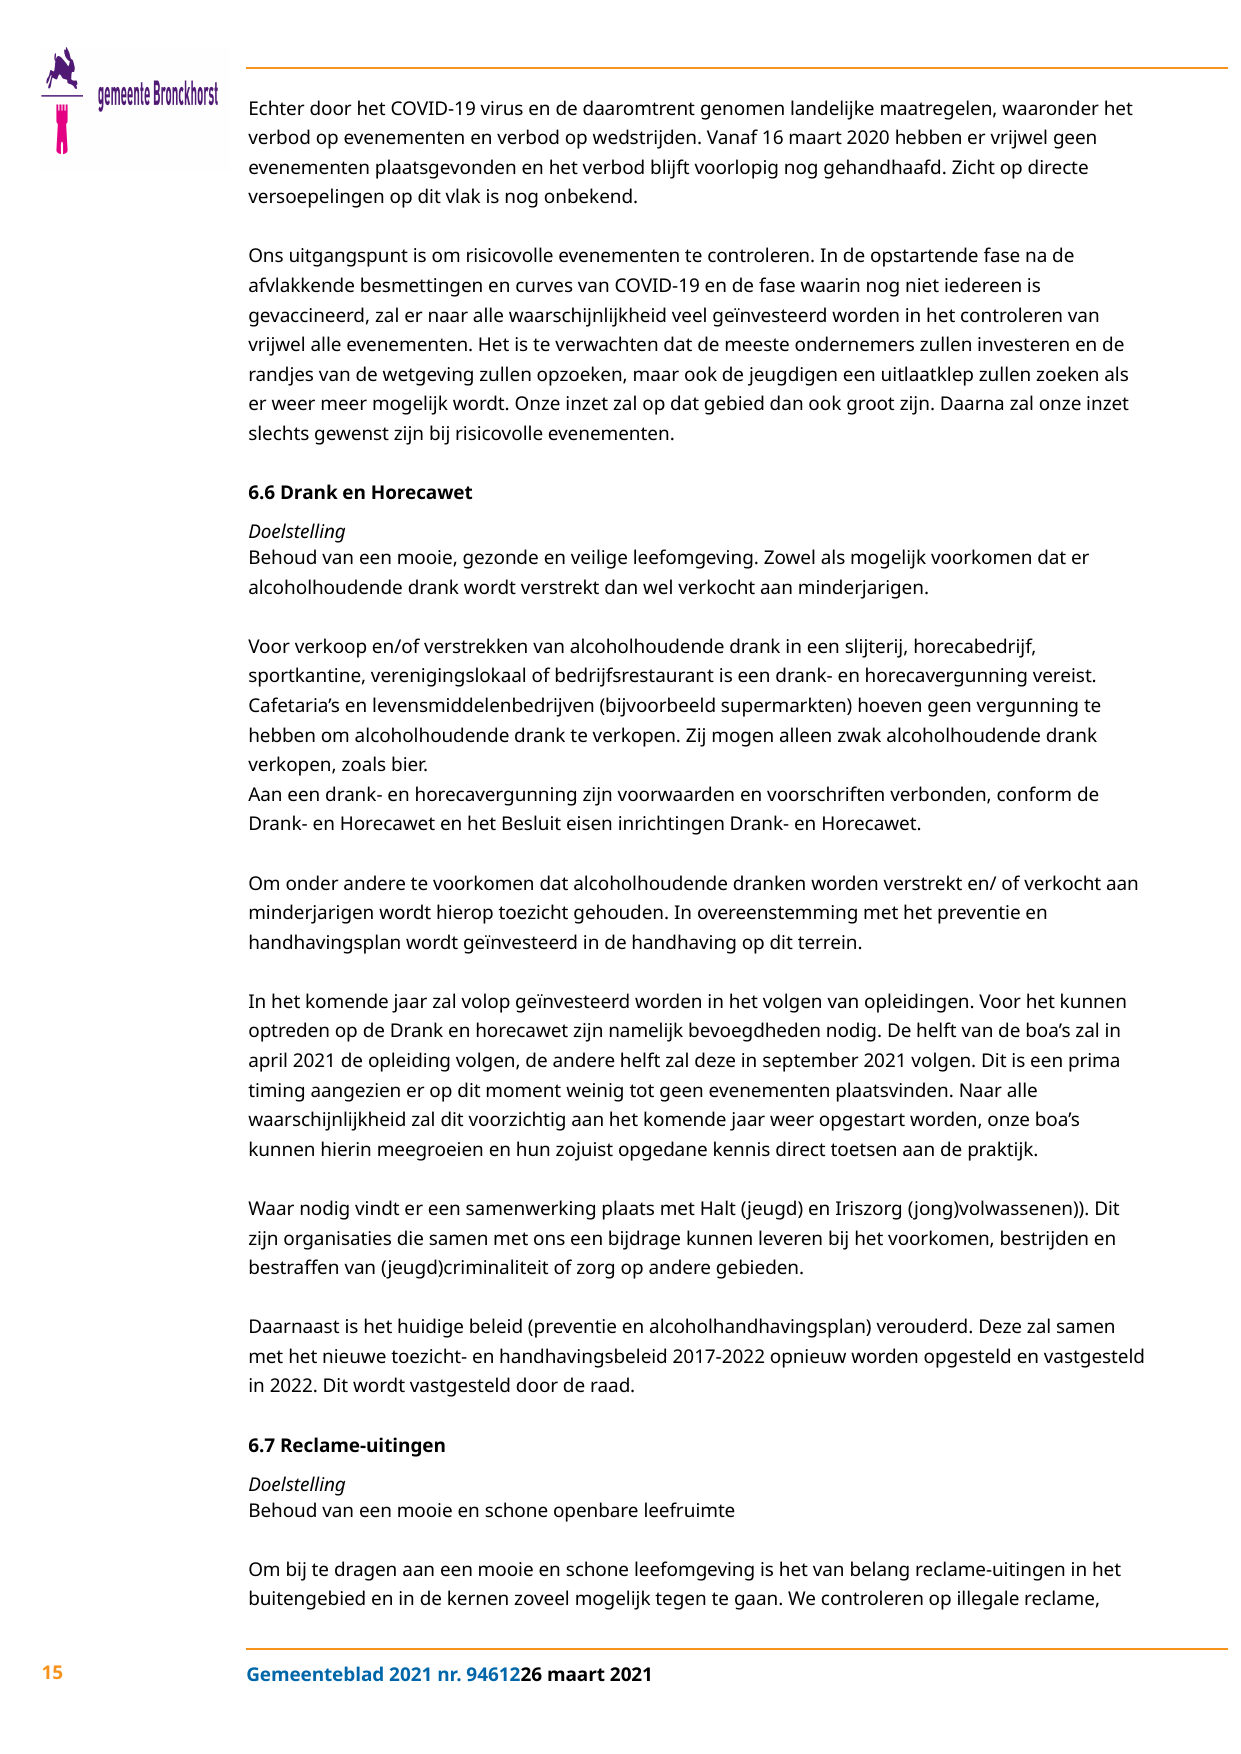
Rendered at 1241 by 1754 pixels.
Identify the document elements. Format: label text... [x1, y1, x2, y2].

text Behoud van een mooie, gezonde en veilige leefomgeving. Zowel als mogelijk voorkomen dat er alcoholhoudende drank wordt verstrekt dan wel verkocht aan minderjarigen. [248, 544, 1152, 600]
text Aan een drank- en horecavergunning zijn voorwaarden en voorschriften verbonden, conform de Drank- en Horecawet en het Besluit eisen inrichtingen Drank- en Horecawet. [248, 781, 1152, 836]
picture [41, 47, 231, 172]
text Ons uitgangspunt is om risicovolle evenementen te controleren. In de opstartende fase na de afvlakkende besmettingen en curves van COVID-19 en de fase waarin nog niet iedereen is gevaccineerd, zal er naar alle waarschijnlijkheid veel geïnvesteerd worden in het controleren van vrijwel alle evenementen. Het is te verwachten dat de meeste ondernemers zullen investeren en de randjes van de wetgeving zullen opzoeken, maar ook de jeugdigen een uitlaatklep zullen zoeken als er weer meer mogelijk wordt. Onze inzet zal op dat gebied dan ook groot zijn. Daarna zal onze inzet slechts gewenst zijn bij risicovolle evenementen. [248, 243, 1152, 446]
text 6.7 Reclame-uitingen [248, 1432, 1152, 1458]
text Behoud van een mooie en schone openbare leefruimte [248, 1497, 1152, 1523]
text Doelstelling [248, 519, 1152, 544]
text Echter door het COVID-19 virus en de daaromtrent genomen landelijke maatregelen, waaronder het verbod op evenementen en verbod op wedstrijden. Vanaf 16 maart 2020 hebben er vrijwel geen evenementen plaatsgevonden en het verbod blijft voorlopig nog gehandhaafd. Zicht op directe versoepelingen op dit vlak is nog onbekend. [248, 95, 1152, 209]
text Daarnaast is het huidige beleid (preventie en alcoholhandhavingsplan) verouderd. Deze zal samen met het nieuwe toezicht- en handhavingsbeleid 2017-2022 opnieuw worden opgesteld en vastgesteld in 2022. Dit wordt vastgesteld door de raad. [248, 1313, 1152, 1398]
text Waar nodig vindt er een samenwerking plaats met Halt (jeugd) en Iriszorg (jong)volwassenen)). Dit zijn organisaties die samen met ons een bijdrage kunnen leveren bij het voorkomen, bestrijden en bestraffen van (jeugd)criminaliteit of zorg op andere gebieden. [248, 1195, 1152, 1280]
text Doelstelling [248, 1471, 1152, 1497]
text In het komende jaar zal volop geïnvesteerd worden in het volgen van opleidingen. Voor het kunnen optreden op de Drank en horecawet zijn namelijk bevoegdheden nodig. De helft van de boa’s zal in april 2021 de opleiding volgen, de andere helft zal deze in september 2021 volgen. Dit is een prima timing aangezien er op dit moment weinig tot geen evenementen plaatsvinden. Naar alle waarschijnlijkheid zal dit voorzichtig aan het komende jaar weer opgestart worden, onze boa’s kunnen hierin meegroeien en hun zojuist opgedane kennis direct toetsen aan de praktijk. [248, 988, 1152, 1162]
text 6.6 Drank en Horecawet [248, 479, 1152, 505]
text Om bij te dragen aan een mooie en schone leefomgeving is het van belang reclame-uitingen in het buitengebied en in de kernen zoveel mogelijk tegen te gaan. We controleren op illegale reclame, [248, 1556, 1152, 1611]
text Voor verkoop en/of verstrekken van alcoholhoudende drank in een slijterij, horecabedrijf, sportkantine, verenigingslokaal of bedrijfsrestaurant is een drank- en horecavergunning vereist. Cafetaria’s en levensmiddelenbedrijven (bijvoorbeeld supermarkten) hoeven geen vergunning te hebben om alcoholhoudende drank te verkopen. Zij mogen alleen zwak alcoholhoudende drank verkopen, zoals bier. [248, 633, 1152, 777]
text Om onder andere te voorkomen dat alcoholhoudende dranken worden verstrekt en/ of verkocht aan minderjarigen wordt hierop toezicht gehouden. In overeenstemming met het preventie en handhavingsplan wordt geïnvesteerd in de handhaving op dit terrein. [248, 870, 1152, 955]
